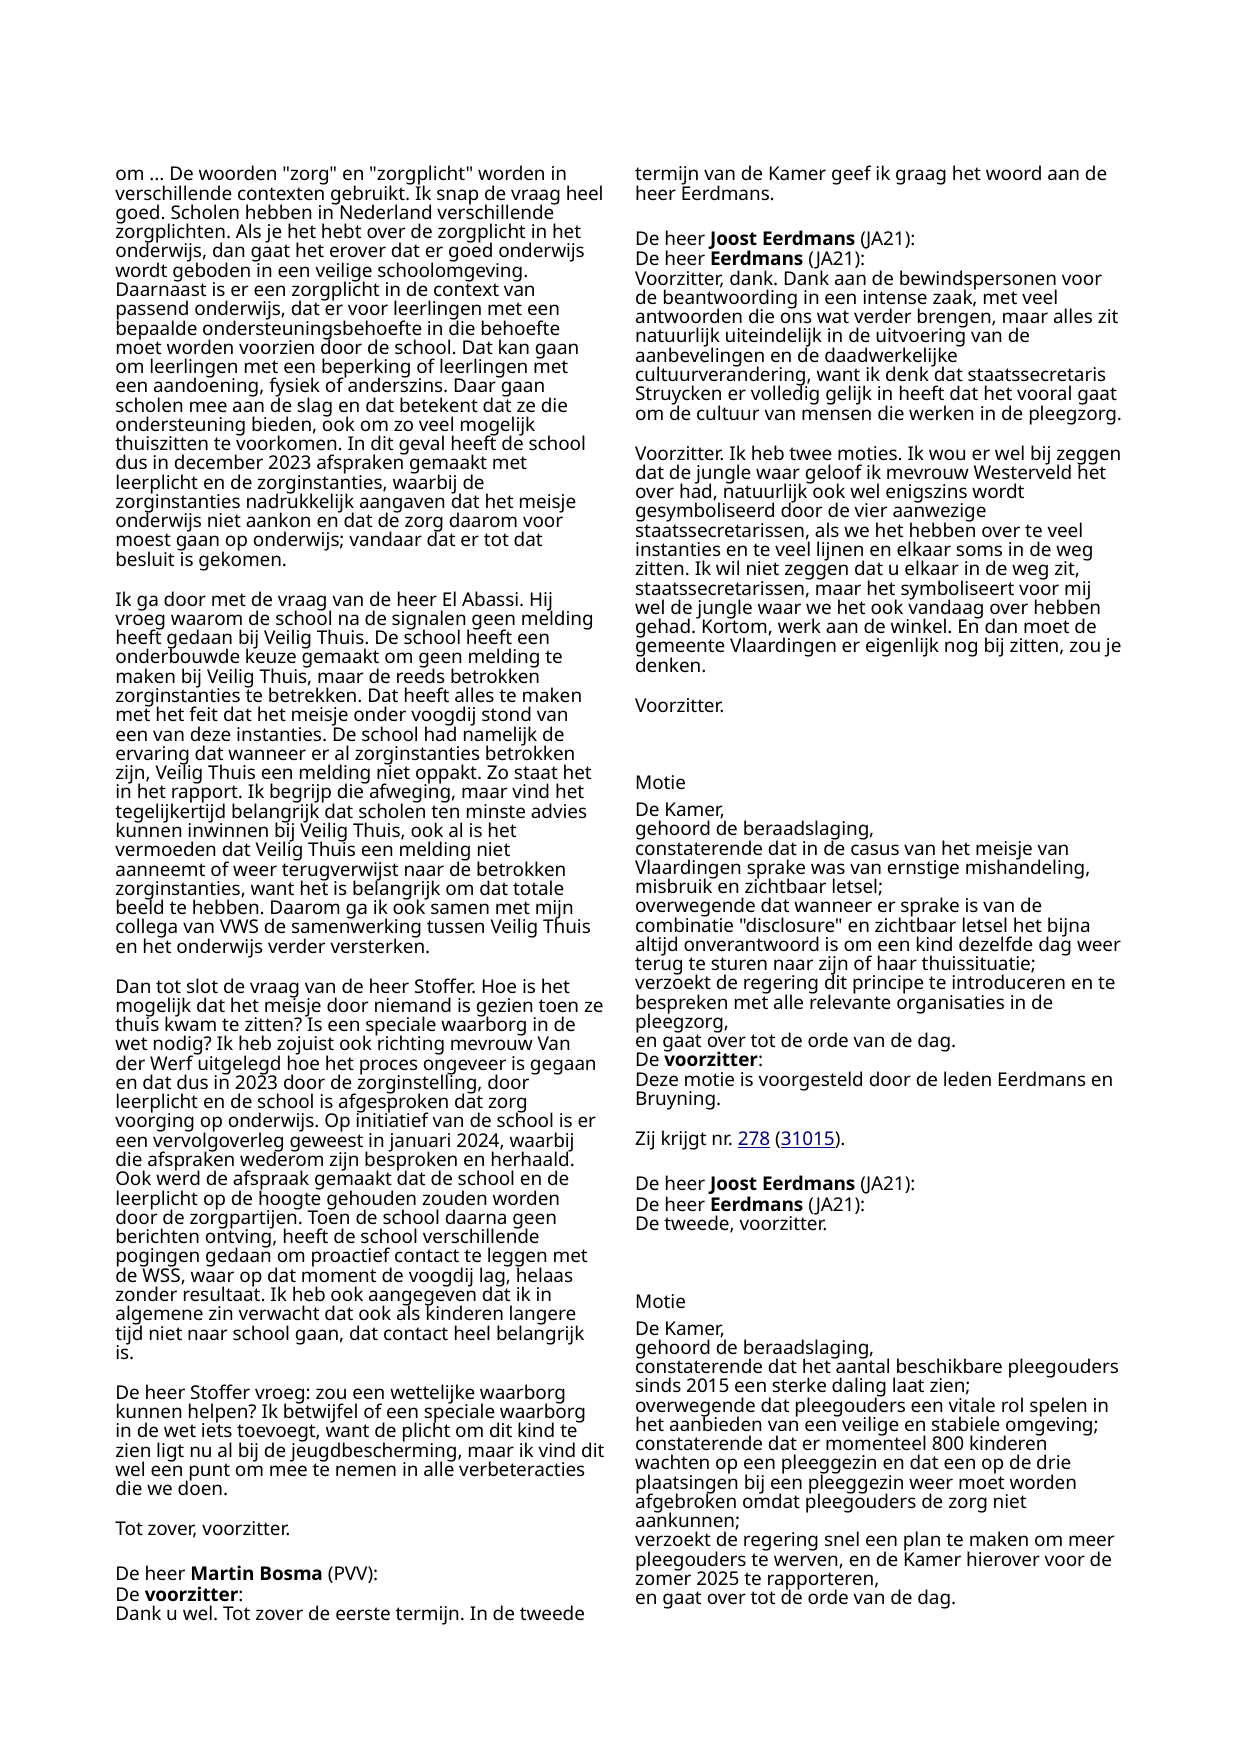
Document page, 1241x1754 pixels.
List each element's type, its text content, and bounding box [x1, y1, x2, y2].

text Motie [635, 769, 1125, 795]
text Ik ga door met de vraag van de heer El Abassi. Hij vroeg waarom de school na de signalen geen melding heeft gedaan bij Veilig Thuis. De school heeft een onderbouwde keuze gemaakt om geen melding te maken bij Veilig Thuis, maar de reeds betrokken zorginstanties te betrekken. Dat heeft alles te maken met het feit dat het meisje onder voogdij stond van een van deze instanties. De school had namelijk de ervaring dat wanneer er al zorginstanties betrokken zijn, Veilig Thuis een melding niet oppakt. Zo staat het in het rapport. Ik begrijp die afweging, maar vind het tegelijkertijd belangrijk dat scholen ten minste advies kunnen inwinnen bij Veilig Thuis, ook al is het vermoeden dat Veilig Thuis een melding niet aanneemt of weer terugverwijst naar de betrokken zorginstanties, want het is belangrijk om dat totale beeld te hebben. Daarom ga ik ook samen met mijn collega van VWS de samenwerking tussen Veilig Thuis en het onderwijs verder versterken. [115, 591, 605, 957]
text gehoord de beraadslaging, [635, 1339, 1125, 1358]
text De heer Stoffer vroeg: zou een wettelijke waarborg kunnen helpen? Ik betwijfel of een speciale waarborg in de wet iets toevoegt, want de plicht om dit kind te zien ligt nu al bij de jeugdbescherming, maar ik vind dit wel een punt om mee te nemen in alle verbeteracties die we doen. [115, 1384, 605, 1499]
text termijn van de Kamer geef ik graag het woord aan de heer Eerdmans. [635, 165, 1125, 204]
text De voorzitter: [635, 1051, 1125, 1071]
text Motie [635, 1288, 1125, 1313]
text om ... De woorden "zorg" en "zorgplicht" worden in verschillende contexten gebruikt. Ik snap de vraag heel goed. Scholen hebben in Nederland verschillende zorgplichten. Als je het hebt over de zorgplicht in het onderwijs, dan gaat het erover dat er goed onderwijs wordt geboden in een veilige schoolomgeving. Daarnaast is er een zorgplicht in de context van passend onderwijs, dat er voor leerlingen met een bepaalde ondersteuningsbehoefte in die behoefte moet worden voorzien door de school. Dat kan gaan om leerlingen met een beperking of leerlingen met een aandoening, fysiek of anderszins. Daar gaan scholen mee aan de slag en dat betekent dat ze die ondersteuning bieden, ook om zo veel mogelijk thuiszitten te voorkomen. In dit geval heeft de school dus in december 2023 afspraken gemaakt met leerplicht en de zorginstanties, waarbij de zorginstanties nadrukkelijk aangaven dat het meisje onderwijs niet aankon en dat de zorg daarom voor moest gaan op onderwijs; vandaar dat er tot dat besluit is gekomen. [115, 165, 605, 570]
text constaterende dat er momenteel 800 kinderen wachten op een pleeggezin en dat een op de drie plaatsingen bij een pleeggezin weer moet worden afgebroken omdat pleegouders de zorg niet aankunnen; [635, 1435, 1125, 1531]
text Dank u wel. Tot zover de eerste termijn. In de tweede [115, 1605, 605, 1624]
text overwegende dat wanneer er sprake is van de combinatie "disclosure" en zichtbaar letsel het bijna altijd onverantwoord is om een kind dezelfde dag weer terug te sturen naar zijn of haar thuissituatie; [635, 897, 1125, 974]
text verzoekt de regering snel een plan te maken om meer pleegouders te werven, en de Kamer hierover voor de zomer 2025 te rapporteren, [635, 1531, 1125, 1589]
text De heer Martin Bosma (PVV): [115, 1560, 605, 1586]
text De heer Joost Eerdmans (JA21): [635, 225, 1125, 250]
text overwegende dat pleegouders een vitale rol spelen in het aanbieden van een veilige en stabiele omgeving; [635, 1397, 1125, 1435]
text Voorzitter. [635, 697, 1125, 716]
text Dan tot slot de vraag van de heer Stoffer. Hoe is het mogelijk dat het meisje door niemand is gezien toen ze thuis kwam te zitten? Is een speciale waarborg in de wet nodig? Ik heb zojuist ook richting mevrouw Van der Werf uitgelegd hoe het proces ongeveer is gegaan en dat dus in 2023 door de zorginstelling, door leerplicht en de school is afgesproken dat zorg voorging op onderwijs. Op initiatief van de school is er een vervolgoverleg geweest in januari 2024, waarbij die afspraken wederom zijn besproken en herhaald. Ook werd de afspraak gemaakt dat de school en de leerplicht op de hoogte gehouden zouden worden door de zorgpartijen. Toen de school daarna geen berichten ontving, heeft de school verschillende pogingen gedaan om proactief contact te leggen met de WSS, waar op dat moment de voogdij lag, helaas zonder resultaat. Ik heb ook aangegeven dat ik in algemene zin verwacht dat ook als kinderen langere tijd niet naar school gaan, dat contact heel belangrijk is. [115, 978, 605, 1363]
text verzoekt de regering dit principe te introduceren en te bespreken met alle relevante organisaties in de pleegzorg, [635, 974, 1125, 1032]
text De heer Eerdmans (JA21): [635, 1196, 1125, 1215]
text De heer Joost Eerdmans (JA21): [635, 1170, 1125, 1196]
text Tot zover, voorzitter. [115, 1520, 605, 1539]
text De voorzitter: [115, 1586, 605, 1605]
text en gaat over tot de orde van de dag. [635, 1032, 1125, 1051]
text constaterende dat in de casus van het meisje van Vlaardingen sprake was van ernstige mishandeling, misbruik en zichtbaar letsel; [635, 839, 1125, 897]
text Voorzitter, dank. Dank aan de bewindspersonen voor de beantwoording in een intense zaak, met veel antwoorden die ons wat verder brengen, maar alles zit natuurlijk uiteindelijk in de uitvoering van de aanbevelingen en de daadwerkelijke cultuurverandering, want ik denk dat staatssecretaris Struycken er volledig gelijk in heeft dat het vooral gaat om de cultuur van mensen die werken in de pleegzorg. [635, 270, 1125, 424]
text constaterende dat het aantal beschikbare pleegouders sinds 2015 een sterke daling laat zien; [635, 1358, 1125, 1397]
text Voorzitter. Ik heb twee moties. Ik wou er wel bij zeggen dat de jungle waar geloof ik mevrouw Westerveld het over had, natuurlijk ook wel enigszins wordt gesymboliseerd door de vier aanwezige staatssecretarissen, als we het hebben over te veel instanties en te veel lijnen en elkaar soms in de weg zitten. Ik wil niet zeggen dat u elkaar in de weg zit, staatssecretarissen, maar het symboliseert voor mij wel de jungle waar we het ook vandaag over hebben gehad. Kortom, werk aan de winkel. En dan moet de gemeente Vlaardingen er eigenlijk nog bij zitten, zou je denken. [635, 444, 1125, 676]
text De tweede, voorzitter. [635, 1215, 1125, 1234]
text Zij krijgt nr. 278 (31015). [635, 1130, 1125, 1149]
text Deze motie is voorgesteld door de leden Eerdmans en Bruyning. [635, 1071, 1125, 1109]
text en gaat over tot de orde van de dag. [635, 1589, 1125, 1608]
text gehoord de beraadslaging, [635, 820, 1125, 839]
text De Kamer, [635, 801, 1125, 820]
text De heer Eerdmans (JA21): [635, 250, 1125, 270]
text De Kamer, [635, 1319, 1125, 1339]
